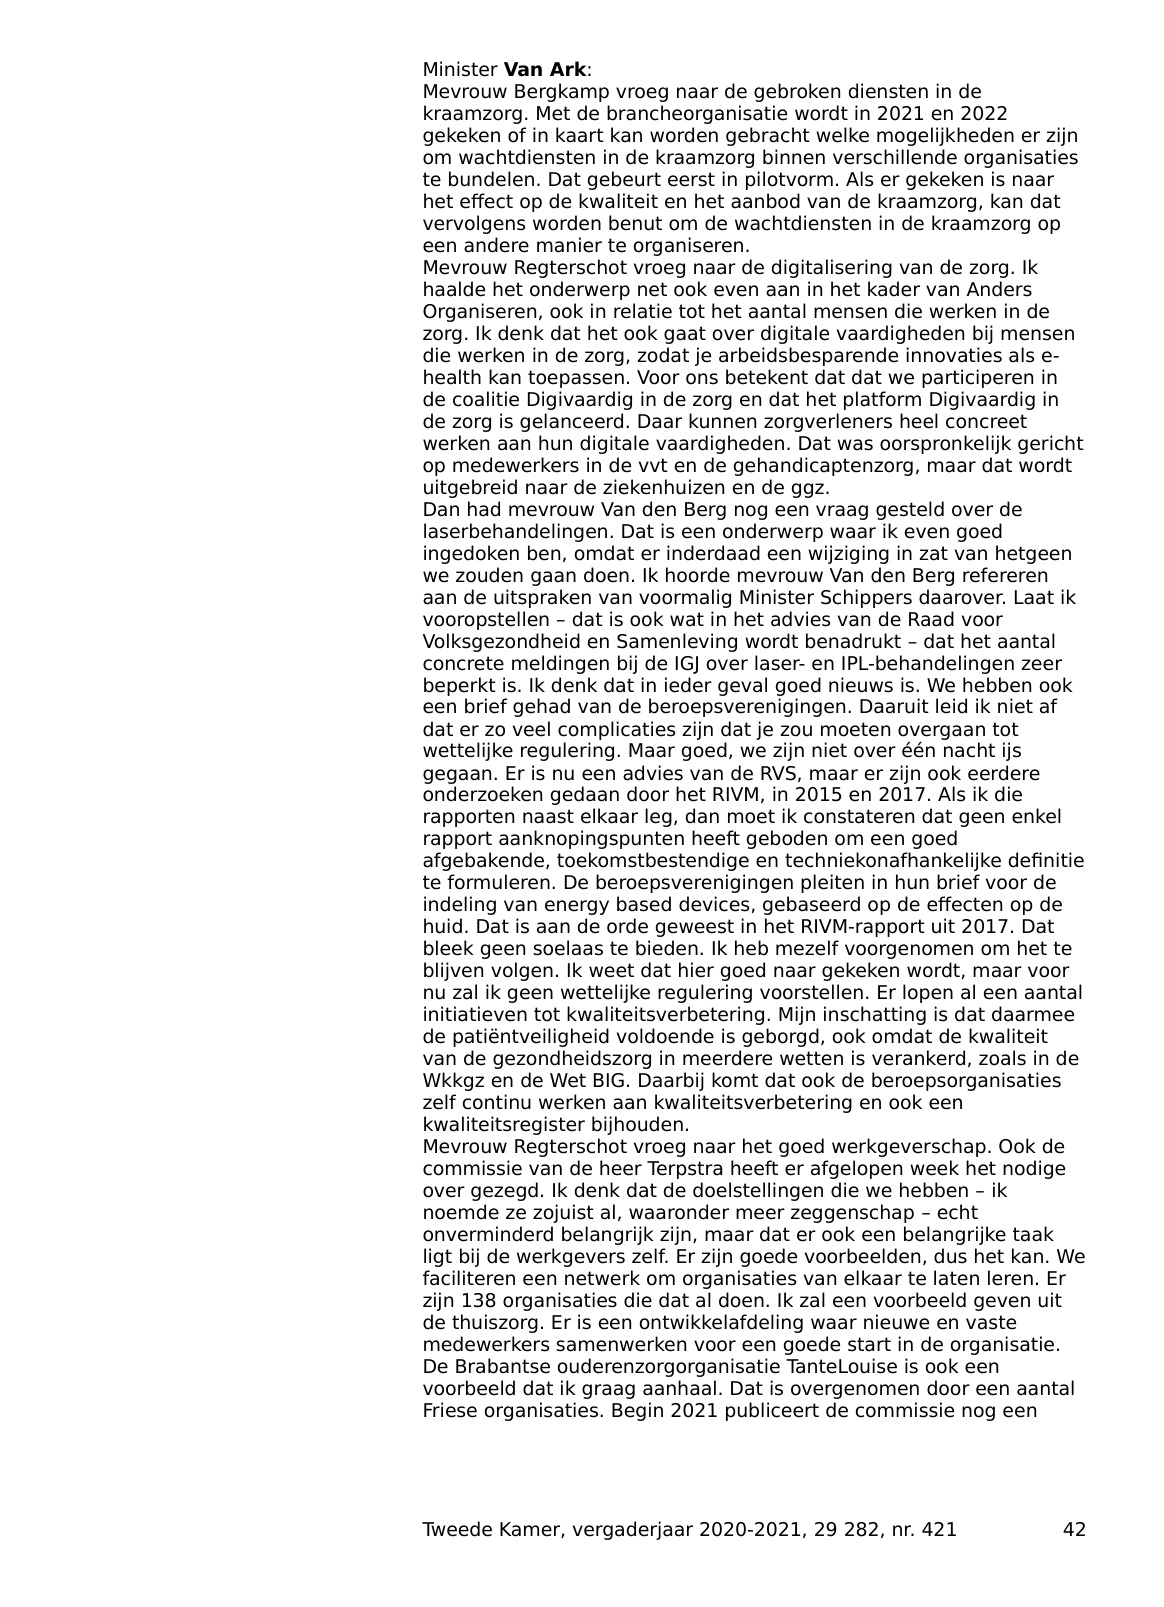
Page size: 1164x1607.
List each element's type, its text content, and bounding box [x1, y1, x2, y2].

text Dan had mevrouw Van den Berg nog een vraag gesteld over de laserbehandelingen. Dat is een onderwerp waar ik even goed ingedoken ben, omdat er inderdaad een wijziging in zat van hetgeen we zouden gaan doen. Ik hoorde mevrouw Van den Berg refereren aan de uitspraken van voormalig Minister Schippers daarover. Laat ik vooropstellen – dat is ook wat in het advies van de Raad voor Volksgezondheid en Samenleving wordt benadrukt – dat het aantal concrete meldingen bij de IGJ over laser- en IPL-behandelingen zeer beperkt is. Ik denk dat in ieder geval goed nieuws is. We hebben ook een brief gehad van de beroepsverenigingen. Daaruit leid ik niet af dat er zo veel complicaties zijn dat je zou moeten overgaan tot wettelijke regulering. Maar goed, we zijn niet over één nacht ijs gegaan. Er is nu een advies van de RVS, maar er zijn ook eerdere onderzoeken gedaan door het RIVM, in 2015 en 2017. Als ik die rapporten naast elkaar leg, dan moet ik constateren dat geen enkel rapport aanknopingspunten heeft geboden om een goed afgebakende, toekomstbestendige en techniekonafhankelijke definitie te formuleren. De beroepsverenigingen pleiten in hun brief voor de indeling van energy based devices, gebaseerd op de effecten op de huid. Dat is aan de orde geweest in het RIVM-rapport uit 2017. Dat bleek geen soelaas te bieden. Ik heb mezelf voorgenomen om het te blijven volgen. Ik weet dat hier goed naar gekeken wordt, maar voor nu zal ik geen wettelijke regulering voorstellen. Er lopen al een aantal initiatieven tot kwaliteitsverbetering. Mijn inschatting is dat daarmee de patiëntveiligheid voldoende is geborgd, ook omdat de kwaliteit van de gezondheidszorg in meerdere wetten is verankerd, zoals in de Wkkgz en de Wet BIG. Daarbij komt dat ook de beroepsorganisaties zelf continu werken aan kwaliteitsverbetering en ook een kwaliteitsregister bijhouden. [422, 499, 1087, 1136]
text Mevrouw Regterschot vroeg naar de digitalisering van de zorg. Ik haalde het onderwerp net ook even aan in het kader van Anders Organiseren, ook in relatie tot het aantal mensen die werken in de zorg. Ik denk dat het ook gaat over digitale vaardigheden bij mensen die werken in de zorg, zodat je arbeidsbesparende innovaties als e-health kan toepassen. Voor ons betekent dat dat we participeren in de coalitie Digivaardig in de zorg en dat het platform Digivaardig in de zorg is gelanceerd. Daar kunnen zorgverleners heel concreet werken aan hun digitale vaardigheden. Dat was oorspronkelijk gericht op medewerkers in de vvt en de gehandicaptenzorg, maar dat wordt uitgebreid naar de ziekenhuizen en de ggz. [422, 257, 1087, 499]
text Minister Van Ark: [422, 59, 1087, 81]
text Mevrouw Regterschot vroeg naar het goed werkgeverschap. Ook de commissie van de heer Terpstra heeft er afgelopen week het nodige over gezegd. Ik denk dat de doelstellingen die we hebben – ik noemde ze zojuist al, waaronder meer zeggenschap – echt onverminderd belangrijk zijn, maar dat er ook een belangrijke taak ligt bij de werkgevers zelf. Er zijn goede voorbeelden, dus het kan. We faciliteren een netwerk om organisaties van elkaar te laten leren. Er zijn 138 organisaties die dat al doen. Ik zal een voorbeeld geven uit de thuiszorg. Er is een ontwikkelafdeling waar nieuwe en vaste medewerkers samenwerken voor een goede start in de organisatie. De Brabantse ouderenzorgorganisatie TanteLouise is ook een voorbeeld dat ik graag aanhaal. Dat is overgenomen door een aantal Friese organisaties. Begin 2021 publiceert de commissie nog een [422, 1136, 1087, 1422]
text Mevrouw Bergkamp vroeg naar de gebroken diensten in de kraamzorg. Met de brancheorganisatie wordt in 2021 en 2022 gekeken of in kaart kan worden gebracht welke mogelijkheden er zijn om wachtdiensten in de kraamzorg binnen verschillende organisaties te bundelen. Dat gebeurt eerst in pilotvorm. Als er gekeken is naar het effect op de kwaliteit en het aanbod van de kraamzorg, kan dat vervolgens worden benut om de wachtdiensten in de kraamzorg op een andere manier te organiseren. [422, 81, 1087, 257]
